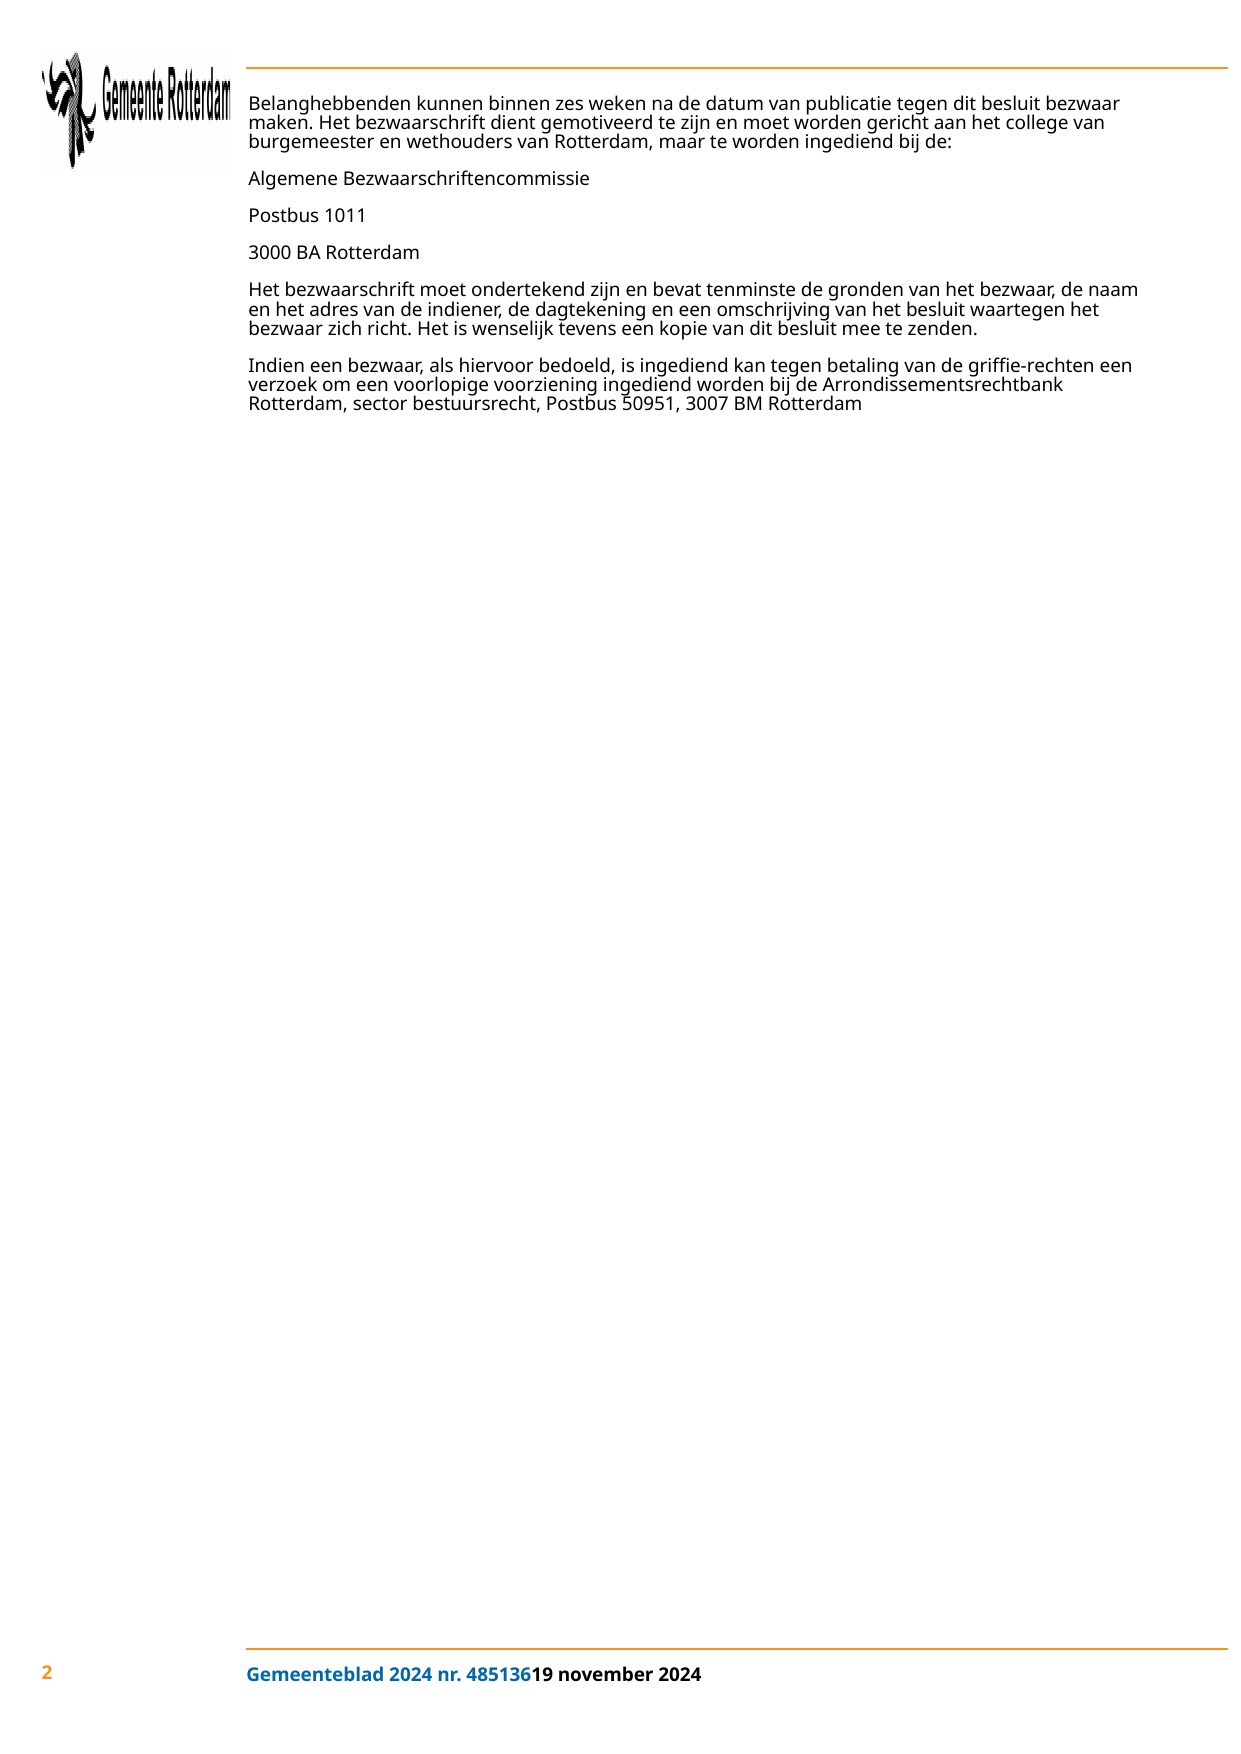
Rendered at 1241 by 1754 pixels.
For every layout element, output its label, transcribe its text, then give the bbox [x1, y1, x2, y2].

text 3000 BA Rotterdam [248, 244, 1152, 263]
text Het bezwaarschrift moet ondertekend zijn en bevat tenminste de gronden van het bezwaar, de naam en het adres van de indiener, de dagtekening en een omschrijving van het besluit waartegen het bezwaar zich richt. Het is wenselijk tevens een kopie van dit besluit mee te zenden. [248, 281, 1152, 339]
text Postbus 1011 [248, 207, 1152, 227]
picture [41, 47, 231, 172]
text Algemene Bezwaarschriftencommissie [248, 170, 1152, 189]
text Belanghebbenden kunnen binnen zes weken na de datum van publicatie tegen dit besluit bezwaar maken. Het bezwaarschrift dient gemotiveerd te zijn en moet worden gericht aan het college van burgemeester en wethouders van Rotterdam, maar te worden ingediend bij de: [248, 95, 1152, 153]
text Indien een bezwaar, als hiervoor bedoeld, is ingediend kan tegen betaling van de griffie-rechten een verzoek om een voorlopige voorziening ingediend worden bij de Arrondissementsrechtbank Rotterdam, sector bestuursrecht, Postbus 50951, 3007 BM Rotterdam [248, 357, 1152, 414]
